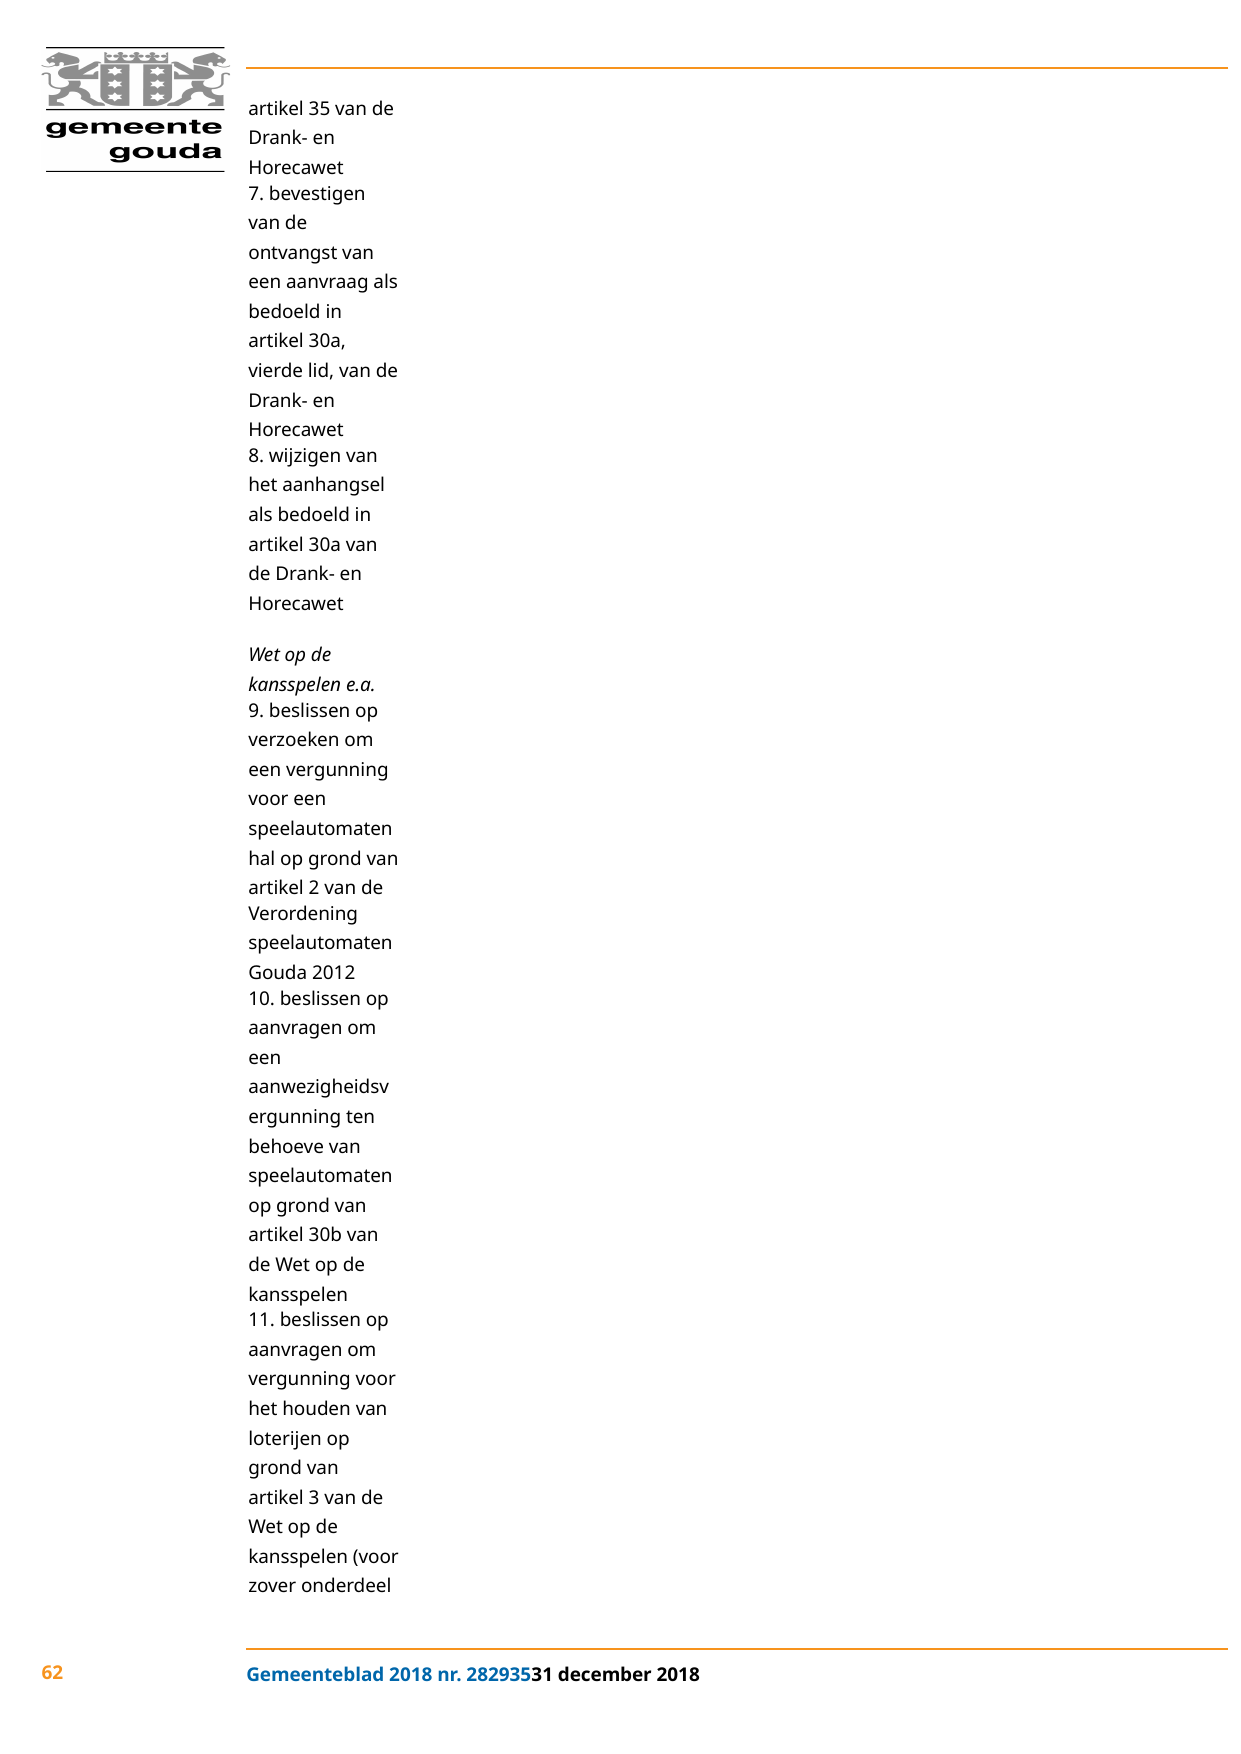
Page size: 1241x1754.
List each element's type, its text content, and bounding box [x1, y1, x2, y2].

table_cell 7. bevestigen van de ontvangst van een aanvraag als bedoeld in artikel 30a, vierde lid, van de Drank- en Horecawet [248, 180, 398, 442]
table_cell Verordening speelautomaten Gouda 2012 [248, 900, 398, 985]
table_cell 11. beslissen op aanvragen om vergunning voor het houden van loterijen op grond van artikel 3 van de Wet op de kansspelen (voor zover onderdeel [248, 1306, 398, 1598]
table_cell artikel 35 van de Drank- en Horecawet [248, 95, 398, 180]
table_cell Wet op de kansspelen e.a. [248, 641, 398, 697]
table_cell [248, 616, 398, 641]
table_cell 9. beslissen op verzoeken om een vergunning voor een speelautomatenhal op grond van artikel 2 van de [248, 697, 398, 900]
table_cell 10. beslissen op aanvragen om een aanwezigheidsvergunning ten behoeve van speelautomaten op grond van artikel 30b van de Wet op de kansspelen [248, 985, 398, 1306]
table_cell 8. wijzigen van het aanhangsel als bedoeld in artikel 30a van de Drank- en Horecawet [248, 442, 398, 616]
picture [41, 47, 231, 172]
